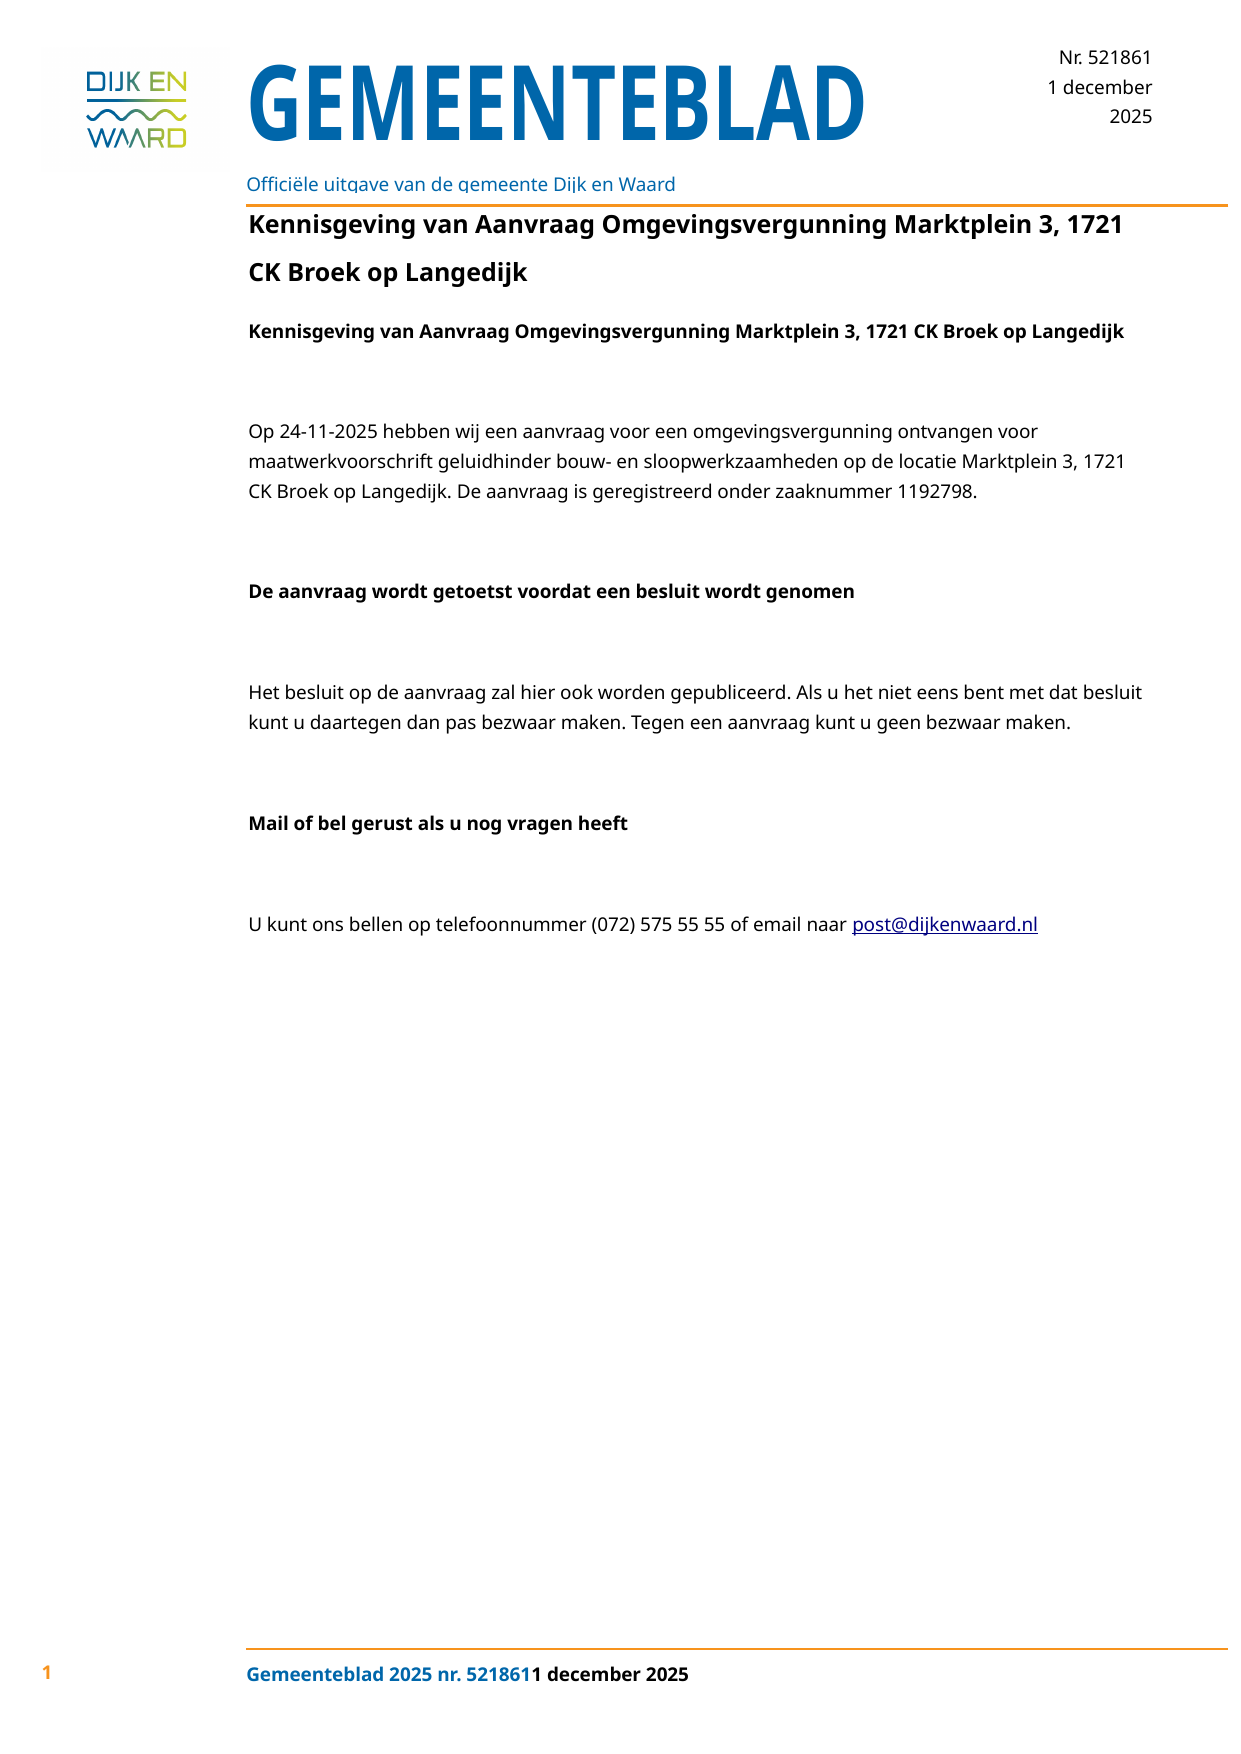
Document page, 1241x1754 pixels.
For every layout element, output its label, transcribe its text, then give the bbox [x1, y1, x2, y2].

text Op 24-11-2025 hebben wij een aanvraag voor een omgevingsvergunning ontvangen voor maatwerkvoorschrift geluidhinder bouw- en sloopwerkzaamheden op de locatie Marktplein 3, 1721 CK Broek op Langedijk. De aanvraag is geregistreerd onder zaaknummer 1192798. [248, 419, 1152, 504]
text De aanvraag wordt getoetst voordat een besluit wordt genomen [248, 579, 1152, 604]
text Kennisgeving van Aanvraag Omgevingsvergunning Marktplein 3, 1721 CK Broek op Langedijk [248, 318, 1152, 344]
text Het besluit op de aanvraag zal hier ook worden gepubliceerd. Als u het niet eens bent met dat besluit kunt u daartegen dan pas bezwaar maken. Tegen een aanvraag kunt u geen bezwaar maken. [248, 679, 1152, 735]
picture [41, 47, 231, 172]
text Kennisgeving van Aanvraag Omgevingsvergunning Marktplein 3, 1721 CK Broek op Langedijk [248, 207, 1152, 288]
text U kunt ons bellen op telefoonnummer (072) 575 55 55 of email naar post@dijkenwaard.nl [248, 911, 1152, 937]
text Mail of bel gerust als u nog vragen heeft [248, 810, 1152, 836]
